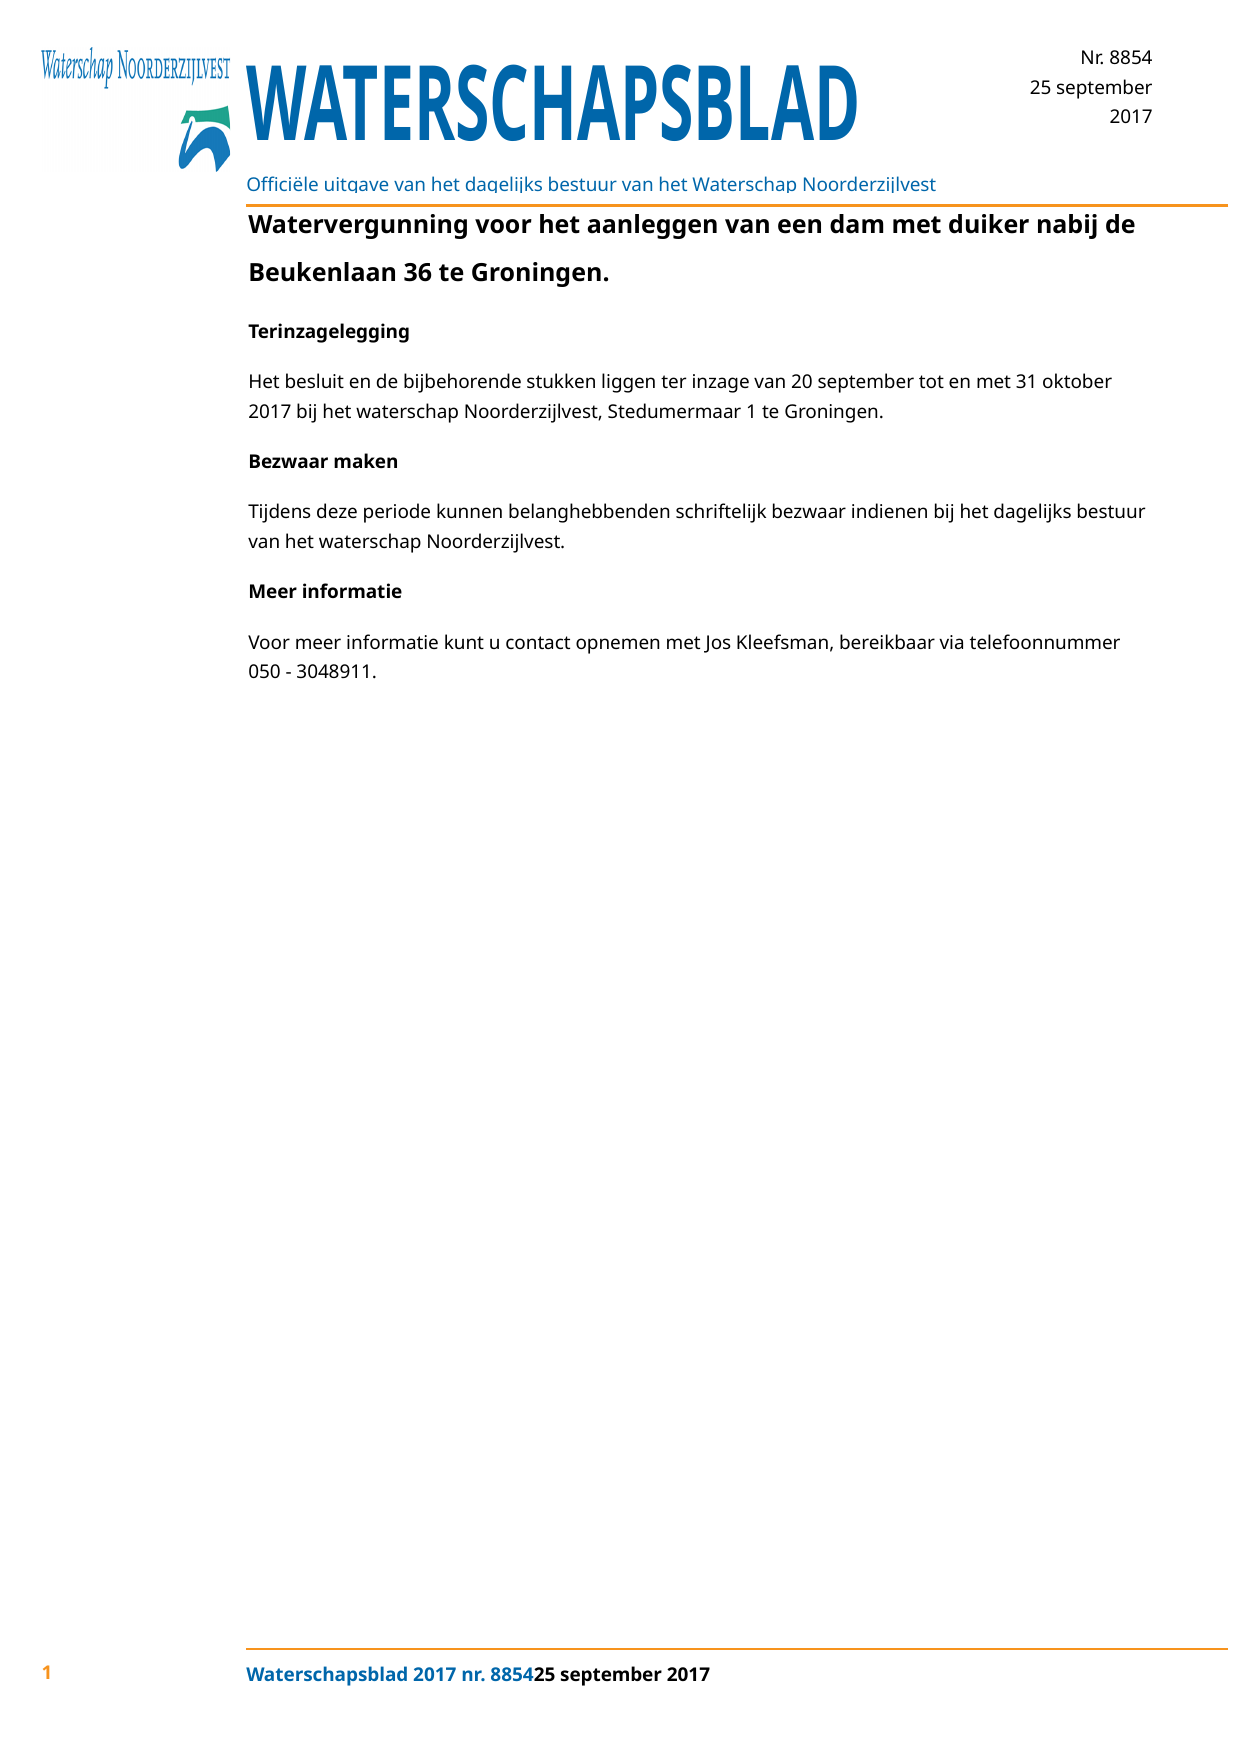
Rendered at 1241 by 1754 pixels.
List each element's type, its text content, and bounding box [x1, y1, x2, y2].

text Meer informatie [248, 579, 1152, 604]
text Tijdens deze periode kunnen belanghebbenden schriftelijk bezwaar indienen bij het dagelijks bestuur van het waterschap Noorderzijlvest. [248, 499, 1152, 554]
text Terinzagelegging [248, 318, 1152, 344]
text Het besluit en de bijbehorende stukken liggen ter inzage van 20 september tot en met 31 oktober 2017 bij het waterschap Noorderzijlvest, Stedumermaar 1 te Groningen. [248, 368, 1152, 424]
text Voor meer informatie kunt u contact opnemen met Jos Kleefsman, bereikbaar via telefoonnummer 050 - 3048911. [248, 629, 1152, 684]
text Watervergunning voor het aanleggen van een dam met duiker nabij de Beukenlaan 36 te Groningen. [248, 207, 1152, 288]
picture [41, 47, 231, 172]
text Bezwaar maken [248, 448, 1152, 474]
